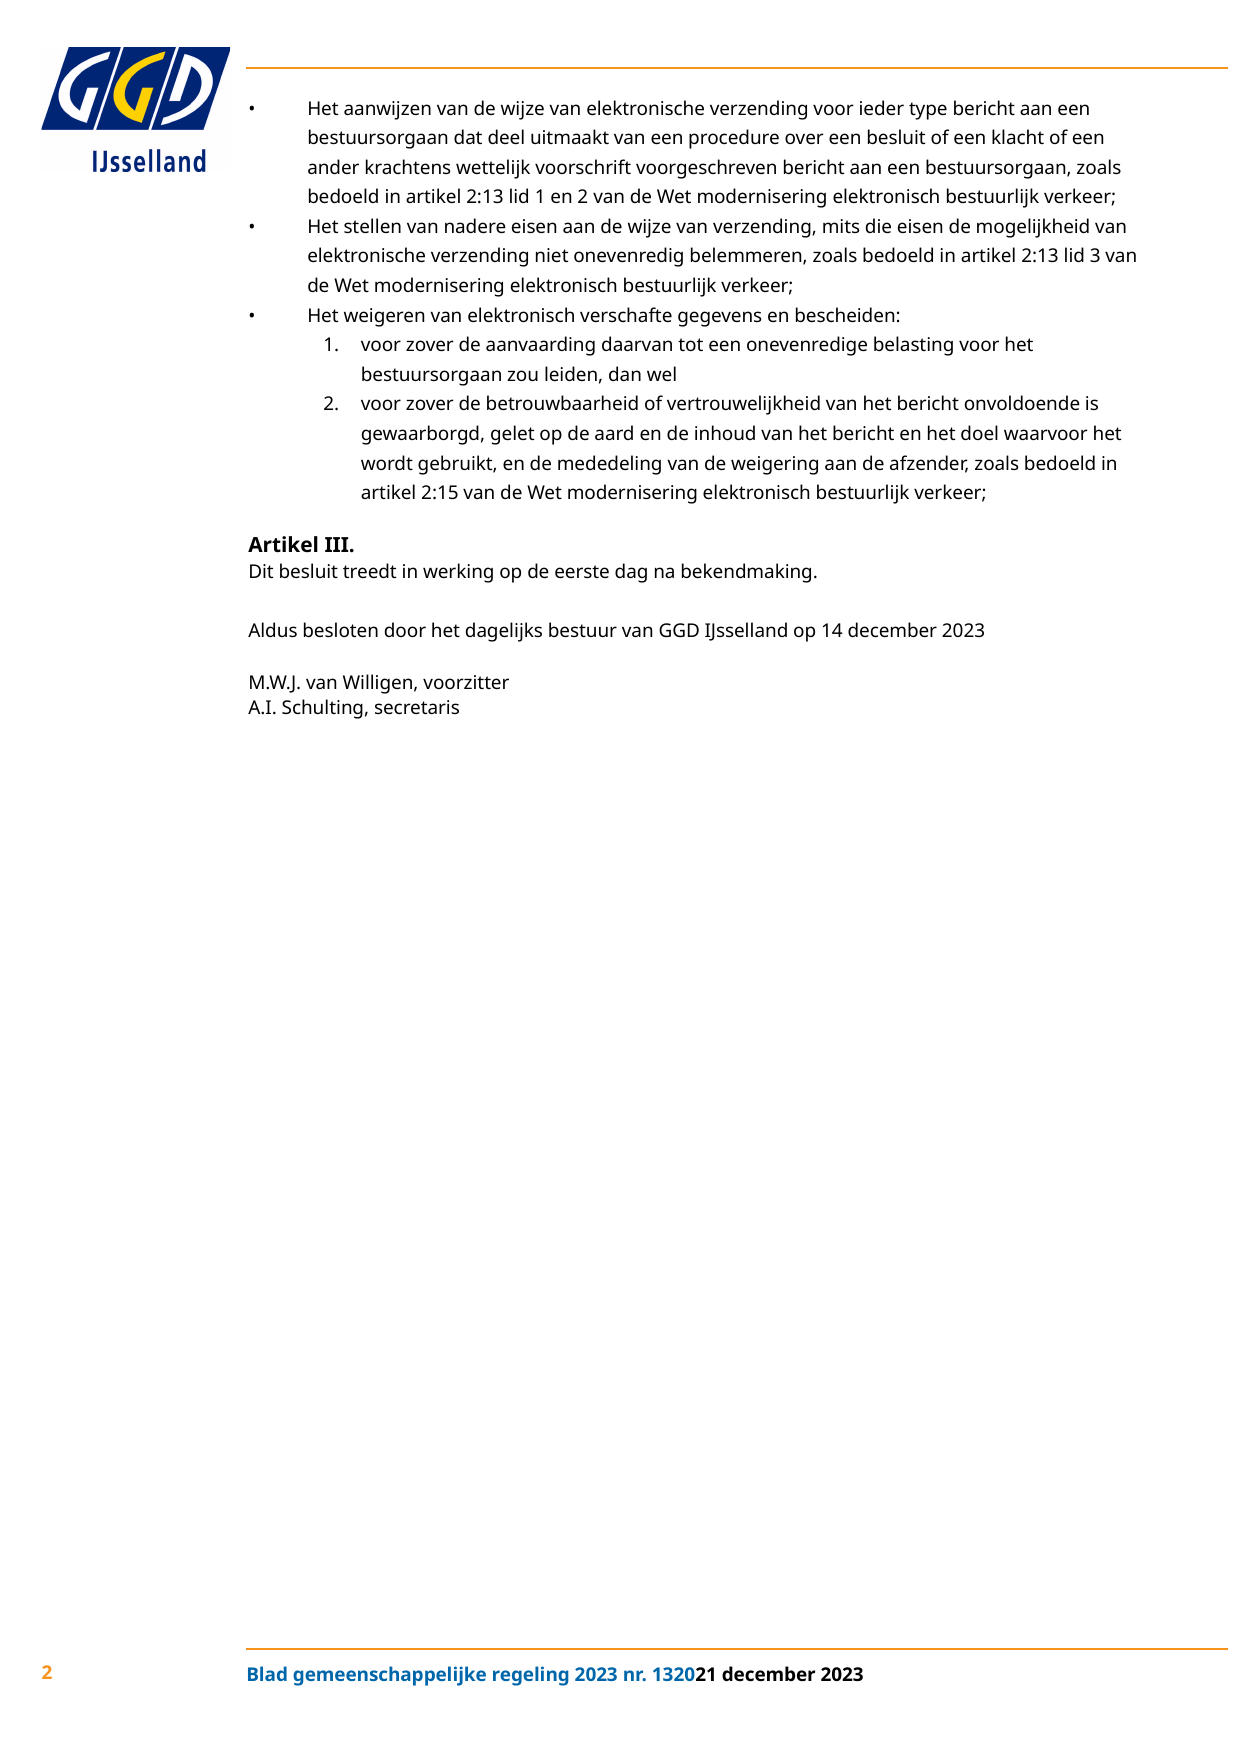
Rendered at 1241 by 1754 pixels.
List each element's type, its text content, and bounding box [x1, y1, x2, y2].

picture [41, 47, 231, 172]
text A.I. Schulting, secretaris [248, 694, 1152, 720]
list Het weigeren van elektronisch verschafte gegevens en bescheiden: [248, 302, 1152, 328]
text M.W.J. van Willigen, voorzitter [248, 669, 1152, 694]
text Dit besluit treedt in werking op de eerste dag na bekendmaking. [248, 558, 1152, 584]
text Aldus besloten door het dagelijks bestuur van GGD IJsselland op 14 december 2023 [248, 617, 1152, 643]
list voor zover de betrouwbaarheid of vertrouwelijkheid van het bericht onvoldoende is gewaarborgd, gelet op de aard en de inhoud van het bericht en het doel waarvoor het wordt gebruikt, en de mededeling van de weigering aan de afzender, zoals bedoeld in artikel 2:15 van de Wet modernisering elektronisch bestuurlijk verkeer; [323, 391, 1152, 505]
list Het stellen van nadere eisen aan de wijze van verzending, mits die eisen de mogelijkheid van elektronische verzending niet onevenredig belemmeren, zoals bedoeld in artikel 2:13 lid 3 van de Wet modernisering elektronisch bestuurlijk verkeer; [248, 213, 1152, 298]
text Artikel III. [248, 530, 1152, 558]
list Het aanwijzen van de wijze van elektronische verzending voor ieder type bericht aan een bestuursorgaan dat deel uitmaakt van een procedure over een besluit of een klacht of een ander krachtens wettelijk voorschrift voorgeschreven bericht aan een bestuursorgaan, zoals bedoeld in artikel 2:13 lid 1 en 2 van de Wet modernisering elektronisch bestuurlijk verkeer; [248, 95, 1152, 209]
list voor zover de aanvaarding daarvan tot een onevenredige belasting voor het bestuursorgaan zou leiden, dan wel [323, 331, 1152, 387]
